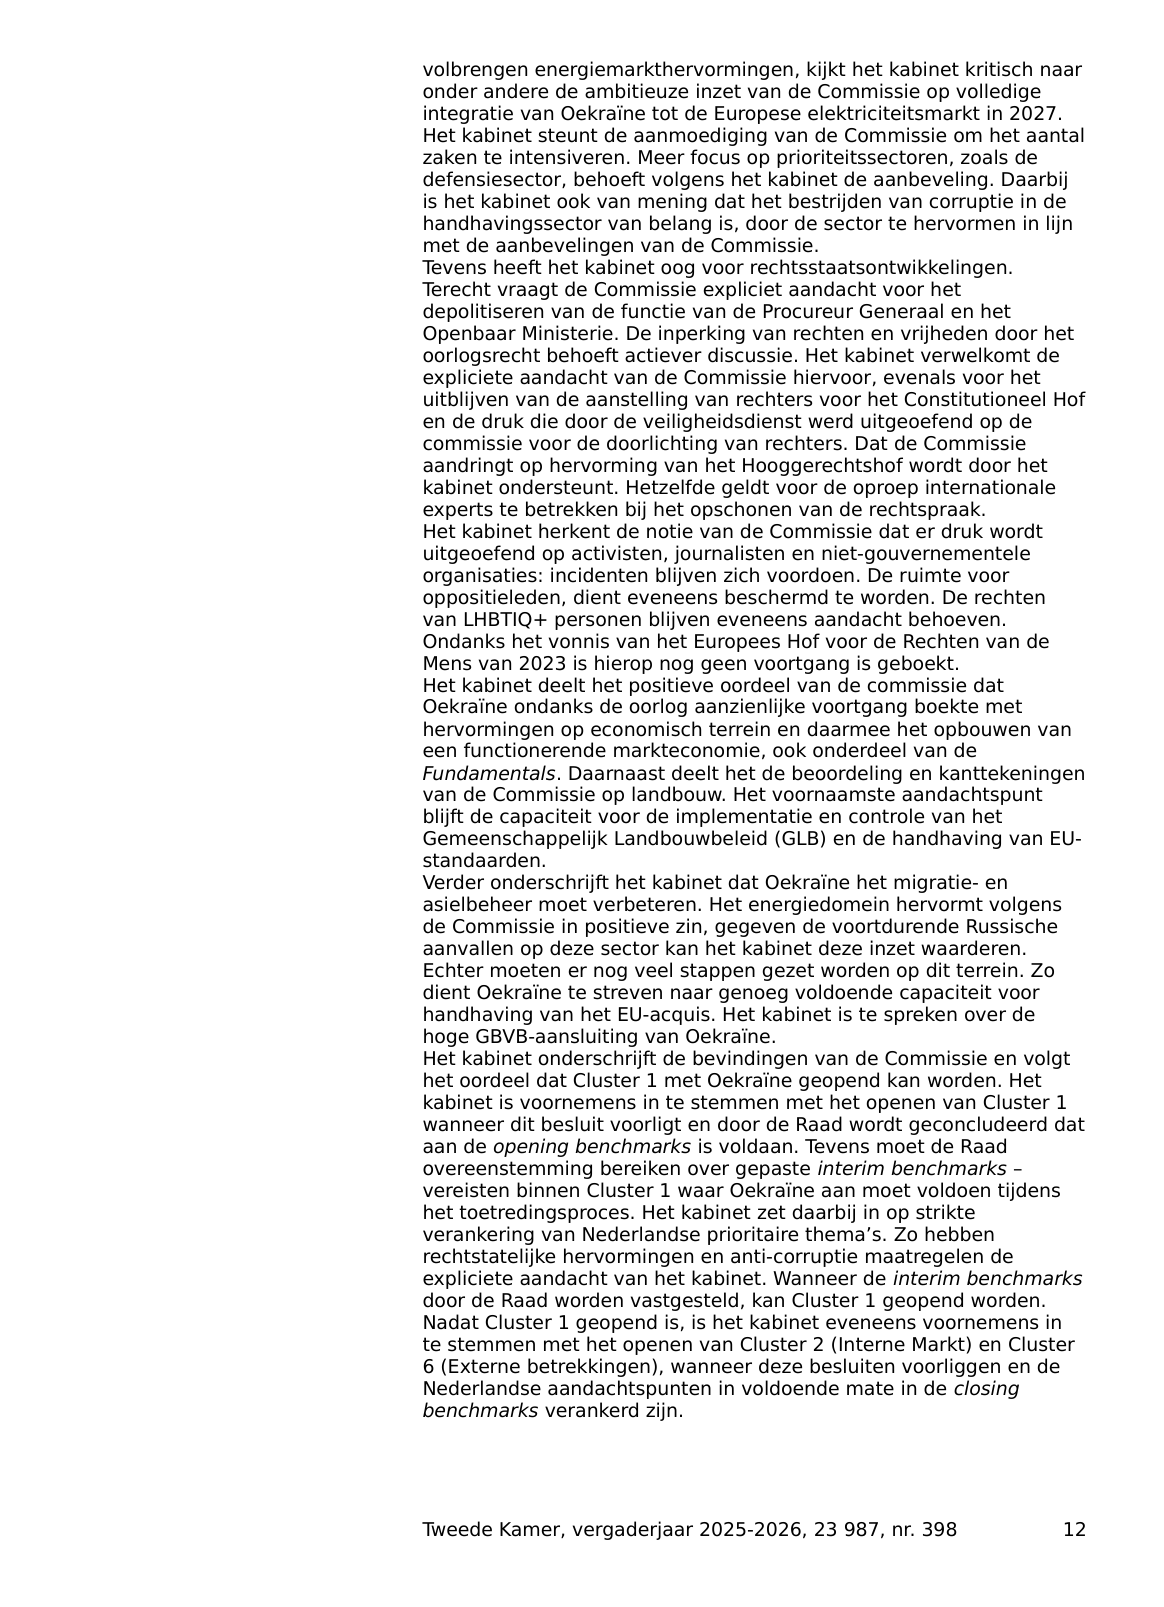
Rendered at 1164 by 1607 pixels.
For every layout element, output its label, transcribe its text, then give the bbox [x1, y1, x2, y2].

text Verder onderschrijft het kabinet dat Oekraïne het migratie- en asielbeheer moet verbeteren. Het energiedomein hervormt volgens de Commissie in positieve zin, gegeven de voortdurende Russische aanvallen op deze sector kan het kabinet deze inzet waarderen. Echter moeten er nog veel stappen gezet worden op dit terrein. Zo dient Oekraïne te streven naar genoeg voldoende capaciteit voor handhaving van het EU-acquis. Het kabinet is te spreken over de hoge GBVB-aansluiting van Oekraïne. [422, 872, 1087, 1048]
text Het kabinet herkent de notie van de Commissie dat er druk wordt uitgeoefend op activisten, journalisten en niet-gouvernementele organisaties: incidenten blijven zich voordoen. De ruimte voor oppositieleden, dient eveneens beschermd te worden. De rechten van LHBTIQ+ personen blijven eveneens aandacht behoeven. Ondanks het vonnis van het Europees Hof voor de Rechten van de Mens van 2023 is hierop nog geen voortgang is geboekt. [422, 521, 1087, 674]
text Het kabinet deelt het positieve oordeel van de commissie dat Oekraïne ondanks de oorlog aanzienlijke voortgang boekte met hervormingen op economisch terrein en daarmee het opbouwen van een functionerende markteconomie, ook onderdeel van de Fundamentals. Daarnaast deelt het de beoordeling en kanttekeningen van de Commissie op landbouw. Het voornaamste aandachtspunt blijft de capaciteit voor de implementatie en controle van het Gemeenschappelijk Landbouwbeleid (GLB) en de handhaving van EU-standaarden. [422, 674, 1087, 872]
text volbrengen energiemarkthervormingen, kijkt het kabinet kritisch naar onder andere de ambitieuze inzet van de Commissie op volledige integratie van Oekraïne tot de Europese elektriciteitsmarkt in 2027. Het kabinet steunt de aanmoediging van de Commissie om het aantal zaken te intensiveren. Meer focus op prioriteitssectoren, zoals de defensiesector, behoeft volgens het kabinet de aanbeveling. Daarbij is het kabinet ook van mening dat het bestrijden van corruptie in de handhavingssector van belang is, door de sector te hervormen in lijn met de aanbevelingen van de Commissie. [422, 59, 1087, 257]
text Tevens heeft het kabinet oog voor rechtsstaatsontwikkelingen. Terecht vraagt de Commissie expliciet aandacht voor het depolitiseren van de functie van de Procureur Generaal en het Openbaar Ministerie. De inperking van rechten en vrijheden door het oorlogsrecht behoeft actiever discussie. Het kabinet verwelkomt de expliciete aandacht van de Commissie hiervoor, evenals voor het uitblijven van de aanstelling van rechters voor het Constitutioneel Hof en de druk die door de veiligheidsdienst werd uitgeoefend op de commissie voor de doorlichting van rechters. Dat de Commissie aandringt op hervorming van het Hooggerechtshof wordt door het kabinet ondersteunt. Hetzelfde geldt voor de oproep internationale experts te betrekken bij het opschonen van de rechtspraak. [422, 257, 1087, 521]
text Het kabinet onderschrijft de bevindingen van de Commissie en volgt het oordeel dat Cluster 1 met Oekraïne geopend kan worden. Het kabinet is voornemens in te stemmen met het openen van Cluster 1 wanneer dit besluit voorligt en door de Raad wordt geconcludeerd dat aan de opening benchmarks is voldaan. Tevens moet de Raad overeenstemming bereiken over gepaste interim benchmarks – vereisten binnen Cluster 1 waar Oekraïne aan moet voldoen tijdens het toetredingsproces. Het kabinet zet daarbij in op strikte verankering van Nederlandse prioritaire thema’s. Zo hebben rechtstatelijke hervormingen en anti-corruptie maatregelen de expliciete aandacht van het kabinet. Wanneer de interim benchmarks door de Raad worden vastgesteld, kan Cluster 1 geopend worden. Nadat Cluster 1 geopend is, is het kabinet eveneens voornemens in te stemmen met het openen van Cluster 2 (Interne Markt) en Cluster 6 (Externe betrekkingen), wanneer deze besluiten voorliggen en de Nederlandse aandachtspunten in voldoende mate in de closing benchmarks verankerd zijn. [422, 1048, 1087, 1422]
